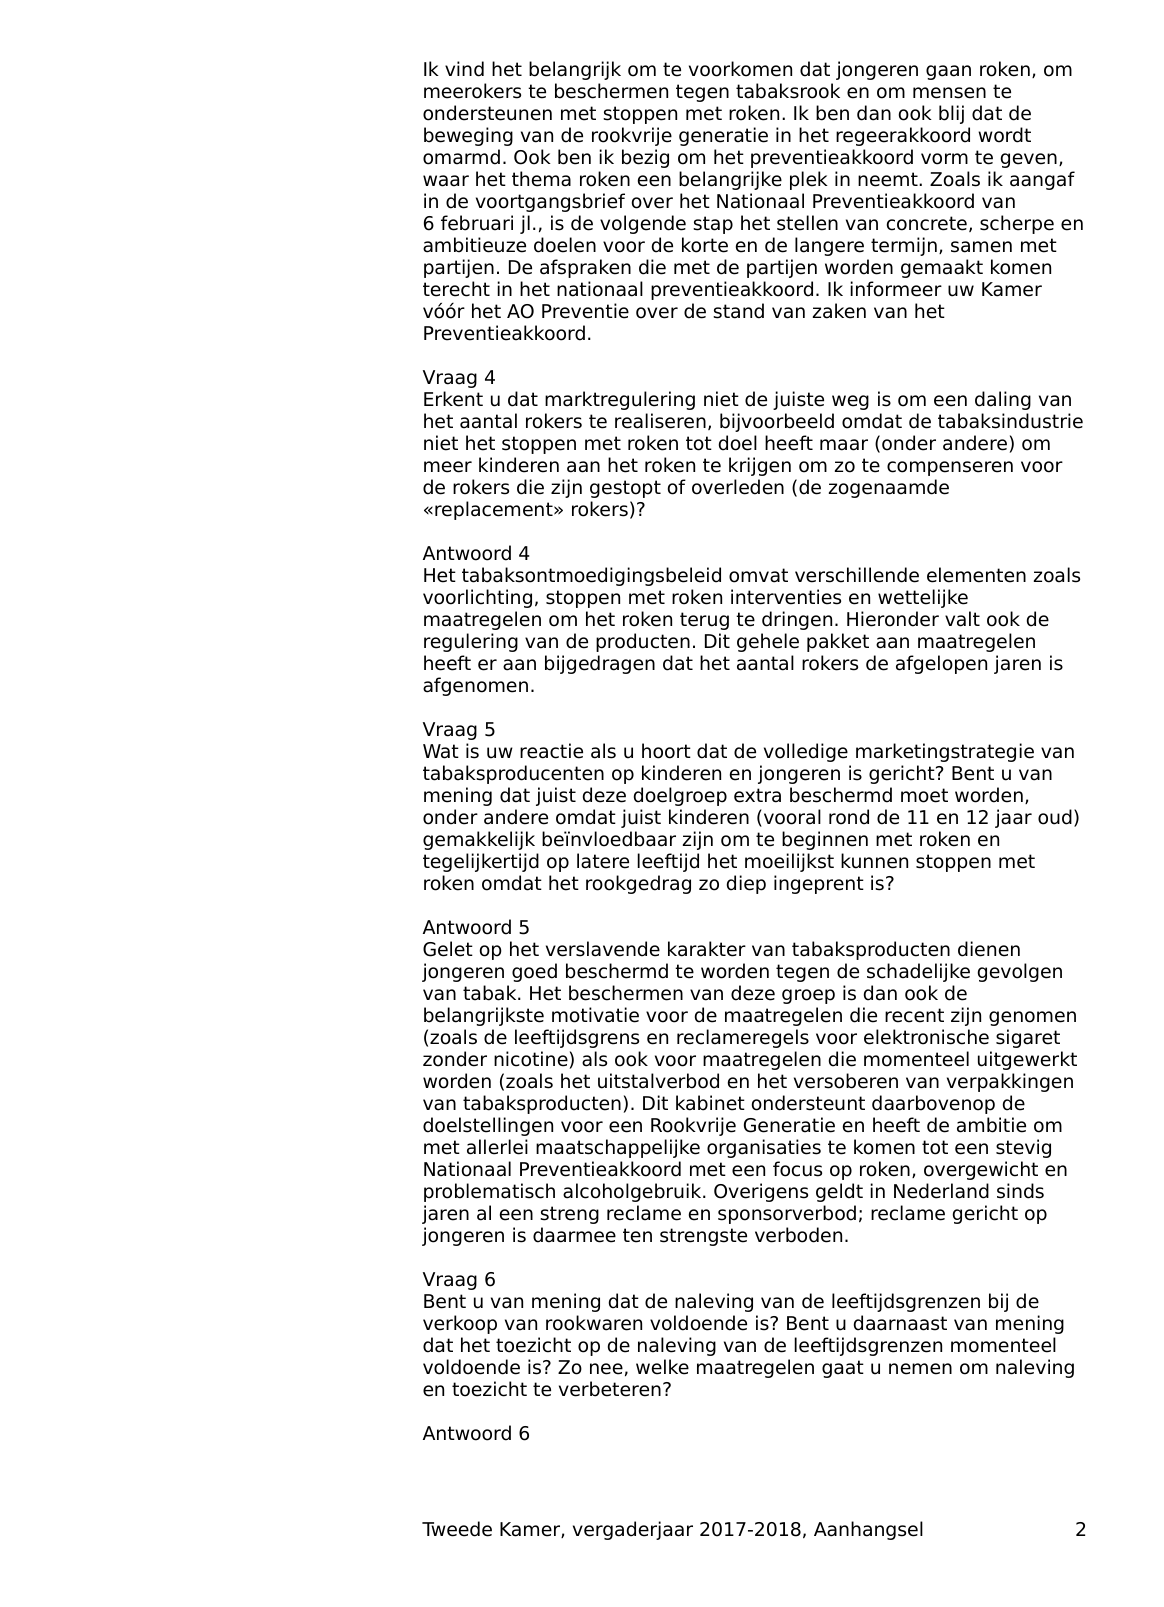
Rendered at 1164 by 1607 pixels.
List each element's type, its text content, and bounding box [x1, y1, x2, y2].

text Het tabaksontmoedigingsbeleid omvat verschillende elementen zoals voorlichting, stoppen met roken interventies en wettelijke maatregelen om het roken terug te dringen. Hieronder valt ook de regulering van de producten. Dit gehele pakket aan maatregelen heeft er aan bijgedragen dat het aantal rokers de afgelopen jaren is afgenomen. [422, 565, 1087, 697]
text Gelet op het verslavende karakter van tabaksproducten dienen jongeren goed beschermd te worden tegen de schadelijke gevolgen van tabak. Het beschermen van deze groep is dan ook de belangrijkste motivatie voor de maatregelen die recent zijn genomen (zoals de leeftijdsgrens en reclameregels voor elektronische sigaret zonder nicotine) als ook voor maatregelen die momenteel uitgewerkt worden (zoals het uitstalverbod en het versoberen van verpakkingen van tabaksproducten). Dit kabinet ondersteunt daarbovenop de doelstellingen voor een Rookvrije Generatie en heeft de ambitie om met allerlei maatschappelijke organisaties te komen tot een stevig Nationaal Preventieakkoord met een focus op roken, overgewicht en problematisch alcoholgebruik. Overigens geldt in Nederland sinds jaren al een streng reclame en sponsorverbod; reclame gericht op jongeren is daarmee ten strengste verboden. [422, 939, 1087, 1247]
text Antwoord 4 [422, 543, 1087, 565]
text Bent u van mening dat de naleving van de leeftijdsgrenzen bij de verkoop van rookwaren voldoende is? Bent u daarnaast van mening dat het toezicht op de naleving van de leeftijdsgrenzen momenteel voldoende is? Zo nee, welke maatregelen gaat u nemen om naleving en toezicht te verbeteren? [422, 1291, 1087, 1401]
text Vraag 4 [422, 367, 1087, 389]
text Wat is uw reactie als u hoort dat de volledige marketingstrategie van tabaksproducenten op kinderen en jongeren is gericht? Bent u van mening dat juist deze doelgroep extra beschermd moet worden, onder andere omdat juist kinderen (vooral rond de 11 en 12 jaar oud) gemakkelijk beïnvloedbaar zijn om te beginnen met roken en tegelijkertijd op latere leeftijd het moeilijkst kunnen stoppen met roken omdat het rookgedrag zo diep ingeprent is? [422, 741, 1087, 895]
text Antwoord 5 [422, 917, 1087, 939]
text Vraag 6 [422, 1269, 1087, 1291]
text Antwoord 6 [422, 1423, 1087, 1445]
text Vraag 5 [422, 719, 1087, 741]
text Ik vind het belangrijk om te voorkomen dat jongeren gaan roken, om meerokers te beschermen tegen tabaksrook en om mensen te ondersteunen met stoppen met roken. Ik ben dan ook blij dat de beweging van de rookvrije generatie in het regeerakkoord wordt omarmd. Ook ben ik bezig om het preventieakkoord vorm te geven, waar het thema roken een belangrijke plek in neemt. Zoals ik aangaf in de voortgangsbrief over het Nationaal Preventieakkoord van 6 februari jl., is de volgende stap het stellen van concrete, scherpe en ambitieuze doelen voor de korte en de langere termijn, samen met partijen. De afspraken die met de partijen worden gemaakt komen terecht in het nationaal preventieakkoord. Ik informeer uw Kamer vóór het AO Preventie over de stand van zaken van het Preventieakkoord. [422, 59, 1087, 345]
text Erkent u dat marktregulering niet de juiste weg is om een daling van het aantal rokers te realiseren, bijvoorbeeld omdat de tabaksindustrie niet het stoppen met roken tot doel heeft maar (onder andere) om meer kinderen aan het roken te krijgen om zo te compenseren voor de rokers die zijn gestopt of overleden (de zogenaamde «replacement» rokers)? [422, 389, 1087, 521]
